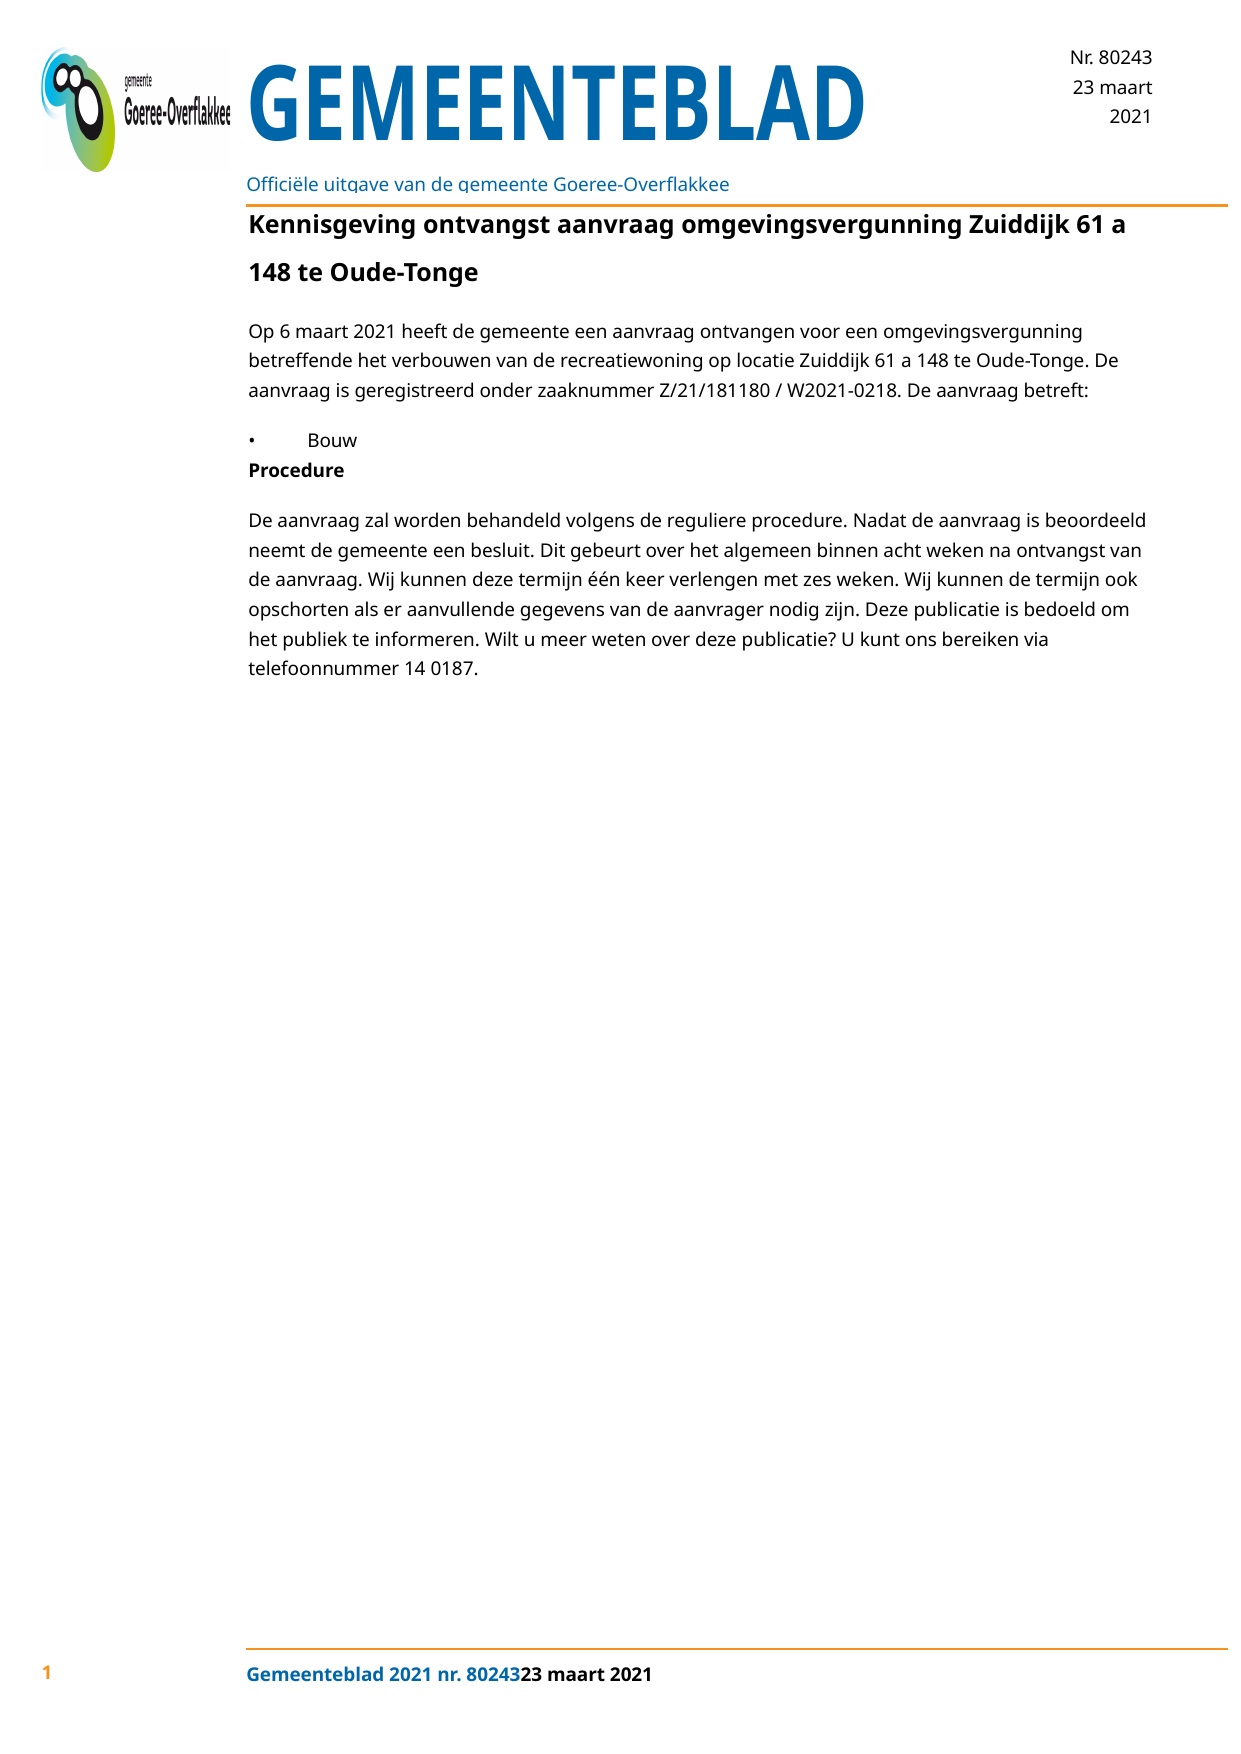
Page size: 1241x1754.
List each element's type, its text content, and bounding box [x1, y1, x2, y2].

text Procedure [248, 457, 1152, 483]
list Bouw [248, 427, 1152, 453]
text De aanvraag zal worden behandeld volgens de reguliere procedure. Nadat de aanvraag is beoordeeld neemt de gemeente een besluit. Dit gebeurt over het algemeen binnen acht weken na ontvangst van de aanvraag. Wij kunnen deze termijn één keer verlengen met zes weken. Wij kunnen de termijn ook opschorten als er aanvullende gegevens van de aanvrager nodig zijn. Deze publicatie is bedoeld om het publiek te informeren. Wilt u meer weten over deze publicatie? U kunt ons bereiken via telefoonnummer 14 0187. [248, 507, 1152, 681]
picture [41, 47, 231, 172]
text Op 6 maart 2021 heeft de gemeente een aanvraag ontvangen voor een omgevingsvergunning betreffende het verbouwen van de recreatiewoning op locatie Zuiddijk 61 a 148 te Oude-Tonge. De aanvraag is geregistreerd onder zaaknummer Z/21/181180 / W2021-0218. De aanvraag betreft: [248, 318, 1152, 403]
text Kennisgeving ontvangst aanvraag omgevingsvergunning Zuiddijk 61 a 148 te Oude-Tonge [248, 207, 1152, 288]
